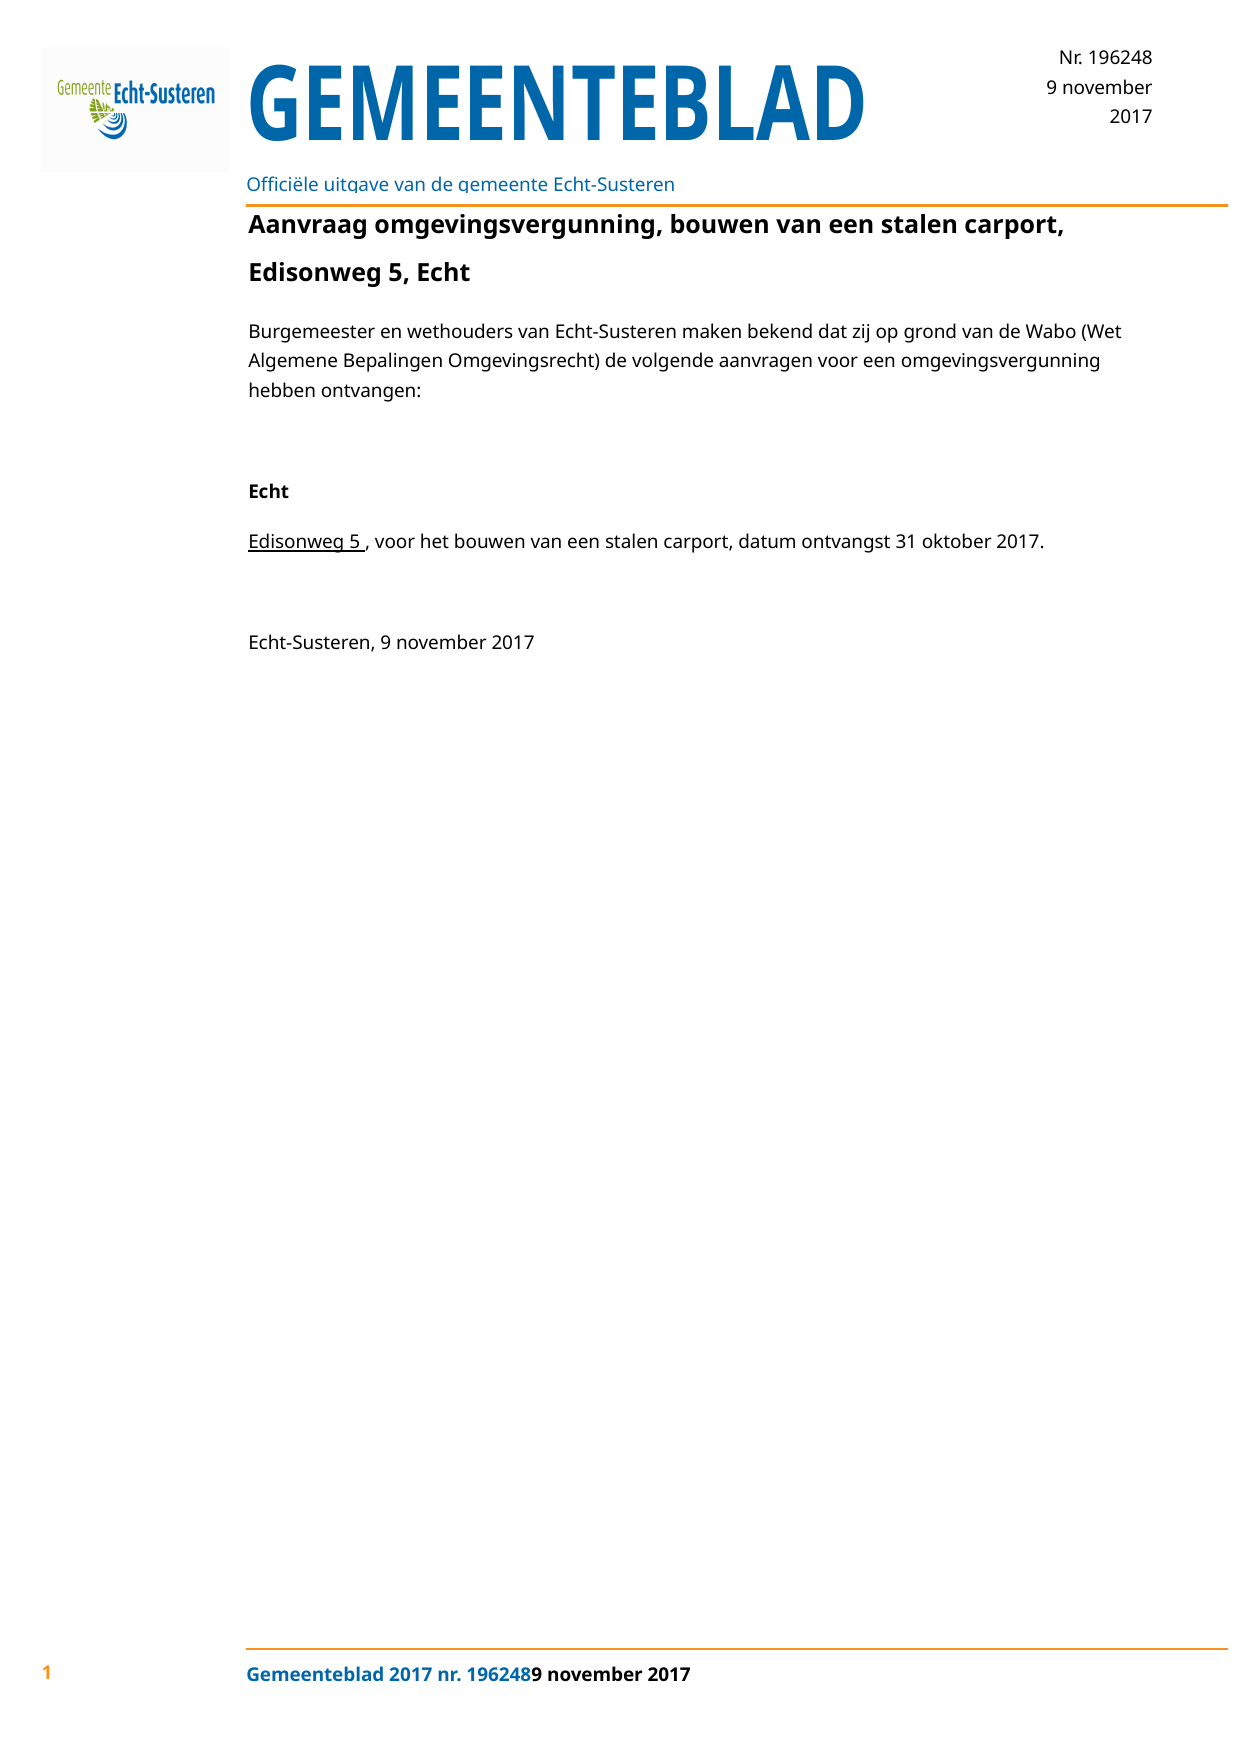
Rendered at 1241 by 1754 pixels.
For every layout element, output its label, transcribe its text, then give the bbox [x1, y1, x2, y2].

picture [41, 47, 231, 172]
text Aanvraag omgevingsvergunning, bouwen van een stalen carport, Edisonweg 5, Echt [248, 207, 1152, 288]
text Edisonweg 5 , voor het bouwen van een stalen carport, datum ontvangst 31 oktober 2017. [248, 528, 1152, 554]
text Burgemeester en wethouders van Echt-Susteren maken bekend dat zij op grond van de Wabo (Wet Algemene Bepalingen Omgevingsrecht) de volgende aanvragen voor een omgevingsvergunning hebben ontvangen: [248, 318, 1152, 403]
text Echt [248, 478, 1152, 504]
text Echt-Susteren, 9 november 2017 [248, 629, 1152, 655]
